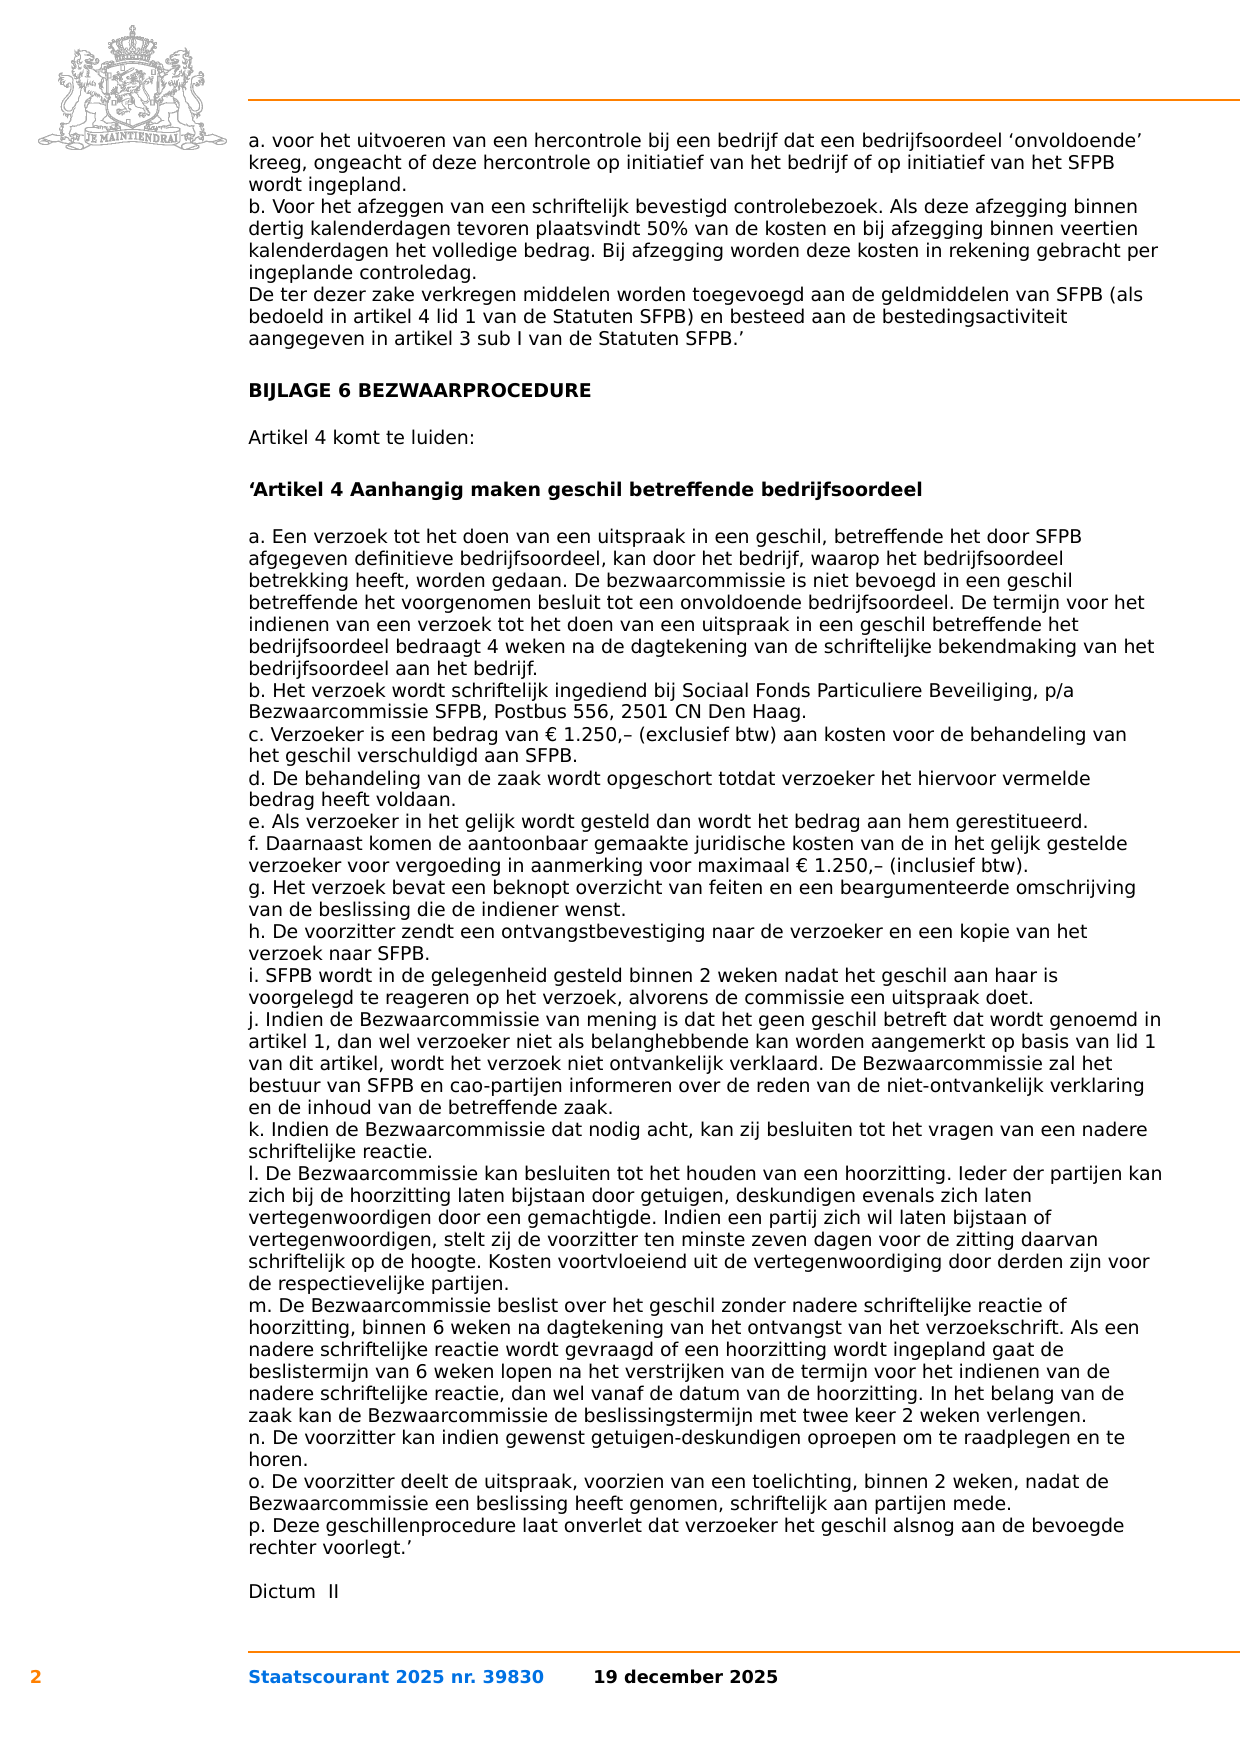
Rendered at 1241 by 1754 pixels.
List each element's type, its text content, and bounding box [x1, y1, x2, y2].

text j. Indien de Bezwaarcommissie van mening is dat het geen geschil betreft dat wordt genoemd in artikel 1, dan wel verzoeker niet als belanghebbende kan worden aangemerkt op basis van lid 1 van dit artikel, wordt het verzoek niet ontvankelijk verklaard. De Bezwaarcommissie zal het bestuur van SFPB en cao-partijen informeren over de reden van de niet-ontvankelijk verklaring en de inhoud van de betreffende zaak. [248, 1009, 1163, 1119]
text n. De voorzitter kan indien gewenst getuigen-deskundigen oproepen om te raadplegen en te horen. [248, 1427, 1163, 1471]
text g. Het verzoek bevat een beknopt overzicht van feiten en een beargumenteerde omschrijving van de beslissing die de indiener wenst. [248, 877, 1163, 921]
text i. SFPB wordt in de gelegenheid gesteld binnen 2 weken nadat het geschil aan haar is voorgelegd te reageren op het verzoek, alvorens de commissie een uitspraak doet. [248, 965, 1163, 1009]
text k. Indien de Bezwaarcommissie dat nodig acht, kan zij besluiten tot het vragen van een nadere schriftelijke reactie. [248, 1119, 1163, 1163]
text e. Als verzoeker in het gelijk wordt gesteld dan wordt het bedrag aan hem gerestitueerd. [248, 811, 1163, 833]
text m. De Bezwaarcommissie beslist over het geschil zonder nadere schriftelijke reactie of hoorzitting, binnen 6 weken na dagtekening van het ontvangst van het verzoekschrift. Als een nadere schriftelijke reactie wordt gevraagd of een hoorzitting wordt ingepland gaat de beslistermijn van 6 weken lopen na het verstrijken van de termijn voor het indienen van de nadere schriftelijke reactie, dan wel vanaf de datum van de hoorzitting. In het belang van de zaak kan de Bezwaarcommissie de beslissingstermijn met twee keer 2 weken verlengen. [248, 1295, 1163, 1427]
subtitle BIJLAGE 6 BEZWAARPROCEDURE [248, 380, 1163, 402]
text a. Een verzoek tot het doen van een uitspraak in een geschil, betreffende het door SFPB afgegeven definitieve bedrijfsoordeel, kan door het bedrijf, waarop het bedrijfsoordeel betrekking heeft, worden gedaan. De bezwaarcommissie is niet bevoegd in een geschil betreffende het voorgenomen besluit tot een onvoldoende bedrijfsoordeel. De termijn voor het indienen van een verzoek tot het doen van een uitspraak in een geschil betreffende het bedrijfsoordeel bedraagt 4 weken na de dagtekening van de schriftelijke bekendmaking van het bedrijfsoordeel aan het bedrijf. [248, 526, 1163, 679]
text Dictum II [248, 1581, 1163, 1602]
text c. Verzoeker is een bedrag van € 1.250,– (exclusief btw) aan kosten voor de behandeling van het geschil verschuldigd aan SFPB. [248, 723, 1163, 767]
text l. De Bezwaarcommissie kan besluiten tot het houden van een hoorzitting. Ieder der partijen kan zich bij de hoorzitting laten bijstaan door getuigen, deskundigen evenals zich laten vertegenwoordigen door een gemachtigde. Indien een partij zich wil laten bijstaan of vertegenwoordigen, stelt zij de voorzitter ten minste zeven dagen voor de zitting daarvan schriftelijk op de hoogte. Kosten voortvloeiend uit de vertegenwoordiging door derden zijn voor de respectievelijke partijen. [248, 1163, 1163, 1295]
text f. Daarnaast komen de aantoonbaar gemaakte juridische kosten van de in het gelijk gestelde verzoeker voor vergoeding in aanmerking voor maximaal € 1.250,– (inclusief btw). [248, 833, 1163, 877]
text d. De behandeling van de zaak wordt opgeschort totdat verzoeker het hiervoor vermelde bedrag heeft voldaan. [248, 767, 1163, 811]
text o. De voorzitter deelt de uitspraak, voorzien van een toelichting, binnen 2 weken, nadat de Bezwaarcommissie een beslissing heeft genomen, schriftelijk aan partijen mede. [248, 1471, 1163, 1515]
text Artikel 4 komt te luiden: [248, 427, 1163, 449]
text De ter dezer zake verkregen middelen worden toegevoegd aan de geldmiddelen van SFPB (als bedoeld in artikel 4 lid 1 van de Statuten SFPB) en besteed aan de bestedingsactiviteit aangegeven in artikel 3 sub I van de Statuten SFPB.’ [248, 284, 1163, 350]
subtitle ‘Artikel 4 Aanhangig maken geschil betreffende bedrijfsoordeel [248, 479, 1163, 501]
text b. Het verzoek wordt schriftelijk ingediend bij Sociaal Fonds Particuliere Beveiliging, p/a Bezwaarcommissie SFPB, Postbus 556, 2501 CN Den Haag. [248, 679, 1163, 723]
text a. voor het uitvoeren van een hercontrole bij een bedrijf dat een bedrijfsoordeel ‘onvoldoende’ kreeg, ongeacht of deze hercontrole op initiatief van het bedrijf of op initiatief van het SFPB wordt ingepland. [248, 130, 1163, 196]
text p. Deze geschillenprocedure laat onverlet dat verzoeker het geschil alsnog aan de bevoegde rechter voorlegt.’ [248, 1515, 1163, 1559]
picture [38, 25, 227, 150]
text h. De voorzitter zendt een ontvangstbevestiging naar de verzoeker en een kopie van het verzoek naar SFPB. [248, 921, 1163, 965]
text b. Voor het afzeggen van een schriftelijk bevestigd controlebezoek. Als deze afzegging binnen dertig kalenderdagen tevoren plaatsvindt 50% van de kosten en bij afzegging binnen veertien kalenderdagen het volledige bedrag. Bij afzegging worden deze kosten in rekening gebracht per ingeplande controledag. [248, 196, 1163, 284]
